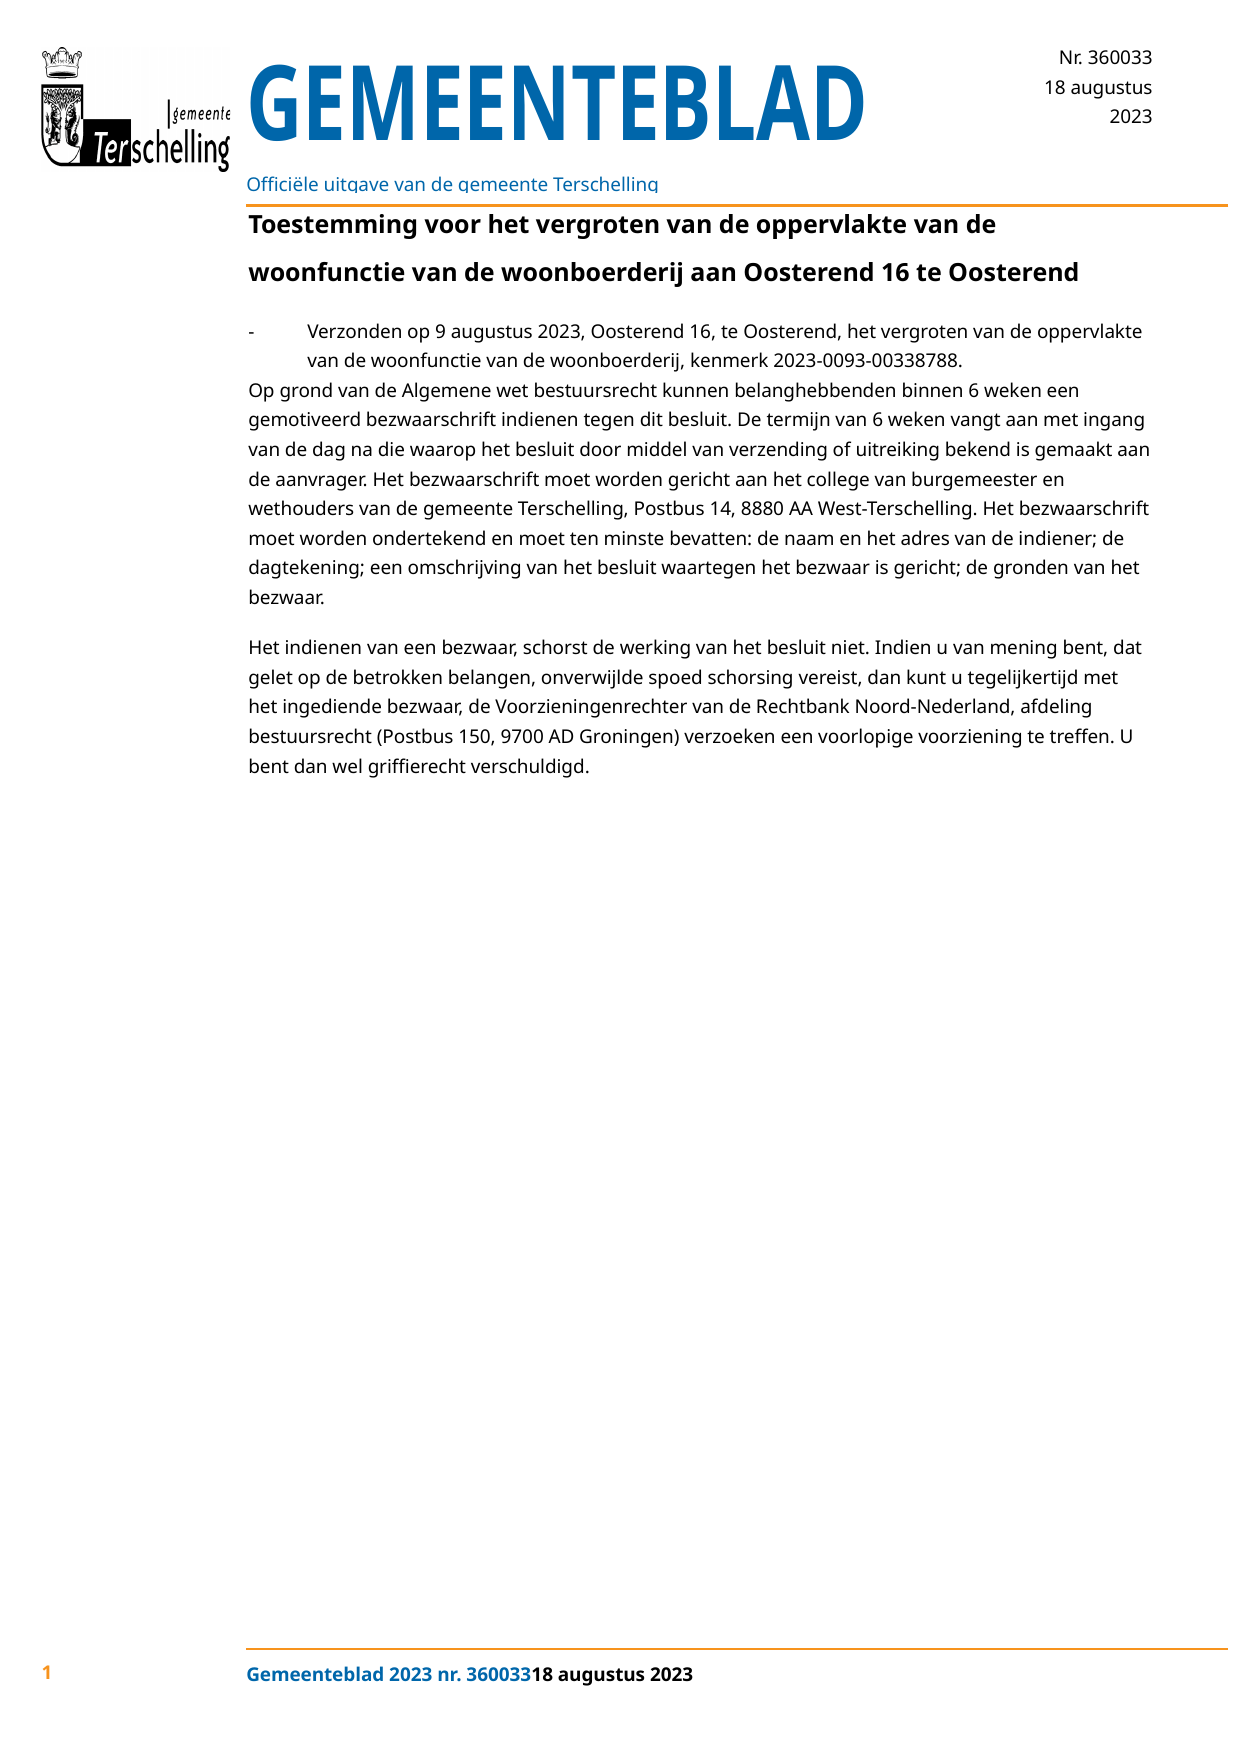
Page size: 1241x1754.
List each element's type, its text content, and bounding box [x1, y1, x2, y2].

picture [41, 47, 231, 172]
list Verzonden op 9 augustus 2023, Oosterend 16, te Oosterend, het vergroten van de oppervlakte van de woonfunctie van de woonboerderij, kenmerk 2023-0093-00338788. [248, 318, 1152, 373]
text Het indienen van een bezwaar, schorst de werking van het besluit niet. Indien u van mening bent, dat gelet op de betrokken belangen, onverwijlde spoed schorsing vereist, dan kunt u tegelijkertijd met het ingediende bezwaar, de Voorzieningenrechter van de Rechtbank Noord-Nederland, afdeling bestuursrecht (Postbus 150, 9700 AD Groningen) verzoeken een voorlopige voorziening te treffen. U bent dan wel griffierecht verschuldigd. [248, 634, 1152, 779]
text Toestemming voor het vergroten van de oppervlakte van de woonfunctie van de woonboerderij aan Oosterend 16 te Oosterend [248, 207, 1152, 288]
text Op grond van de Algemene wet bestuursrecht kunnen belanghebbenden binnen 6 weken een gemotiveerd bezwaarschrift indienen tegen dit besluit. De termijn van 6 weken vangt aan met ingang van de dag na die waarop het besluit door middel van verzending of uitreiking bekend is gemaakt aan de aanvrager. Het bezwaarschrift moet worden gericht aan het college van burgemeester en wethouders van de gemeente Terschelling, Postbus 14, 8880 AA West-Terschelling. Het bezwaarschrift moet worden ondertekend en moet ten minste bevatten: de naam en het adres van de indiener; de dagtekening; een omschrijving van het besluit waartegen het bezwaar is gericht; de gronden van het bezwaar. [248, 377, 1152, 610]
